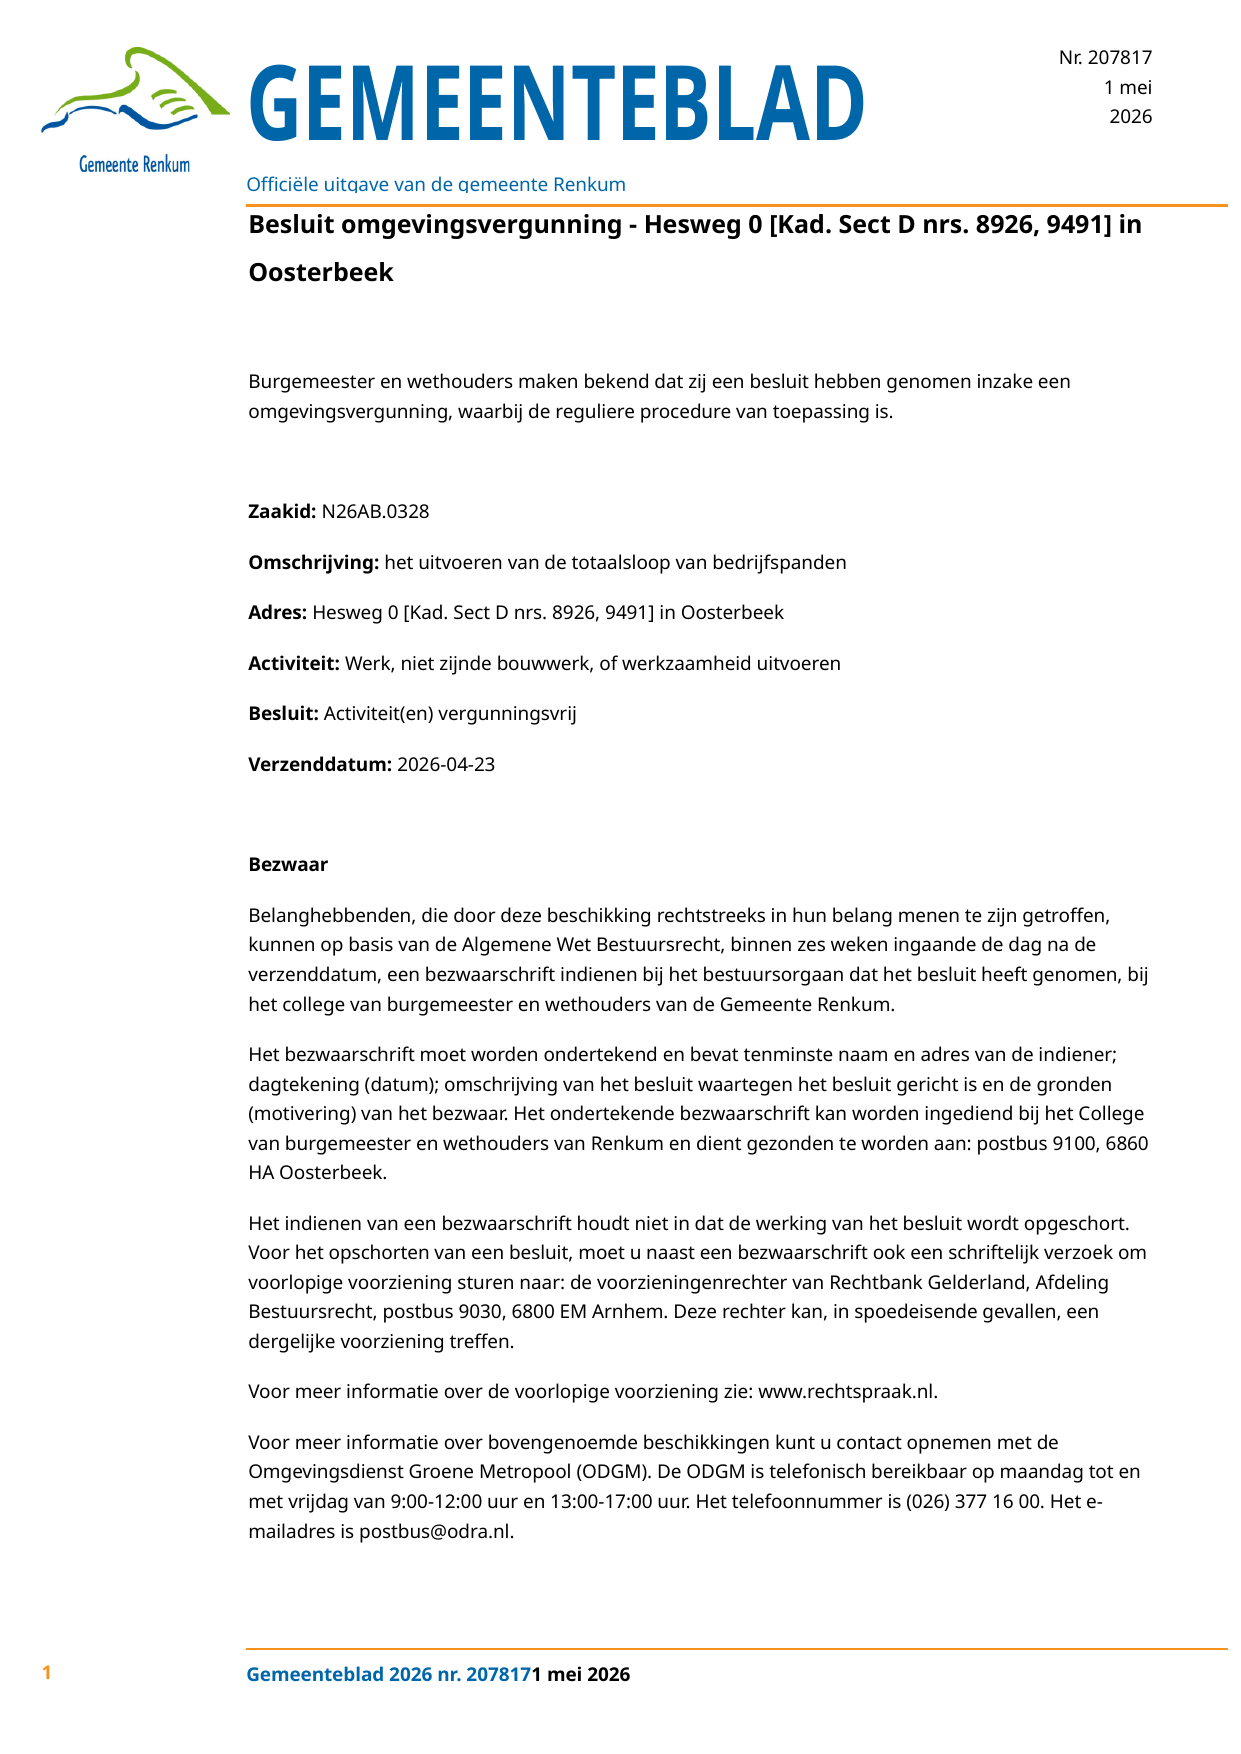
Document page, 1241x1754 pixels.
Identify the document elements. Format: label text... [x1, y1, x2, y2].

picture [41, 47, 231, 172]
text Het indienen van een bezwaarschrift houdt niet in dat de werking van het besluit wordt opgeschort. Voor het opschorten van een besluit, moet u naast een bezwaarschrift ook een schriftelijk verzoek om voorlopige voorziening sturen naar: de voorzieningenrechter van Rechtbank Gelderland, Afdeling Bestuursrecht, postbus 9030, 6800 EM Arnhem. Deze rechter kan, in spoedeisende gevallen, een dergelijke voorziening treffen. [248, 1210, 1152, 1354]
text Voor meer informatie over de voorlopige voorziening zie: www.rechtspraak.nl. [248, 1379, 1152, 1404]
text Omschrijving: het uitvoeren van de totaalsloop van bedrijfspanden [248, 549, 1152, 575]
text Besluit: Activiteit(en) vergunningsvrij [248, 700, 1152, 726]
text Bezwaar [248, 852, 1152, 877]
text Adres: Hesweg 0 [Kad. Sect D nrs. 8926, 9491] in Oosterbeek [248, 599, 1152, 625]
text Besluit omgevingsvergunning - Hesweg 0 [Kad. Sect D nrs. 8926, 9491] in Oosterbeek [248, 207, 1152, 288]
text Belanghebbenden, die door deze beschikking rechtstreeks in hun belang menen te zijn getroffen, kunnen op basis van de Algemene Wet Bestuursrecht, binnen zes weken ingaande de dag na de verzenddatum, een bezwaarschrift indienen bij het bestuursorgaan dat het besluit heeft genomen, bij het college van burgemeester en wethouders van de Gemeente Renkum. [248, 902, 1152, 1017]
text Het bezwaarschrift moet worden ondertekend en bevat tenminste naam en adres van de indiener; dagtekening (datum); omschrijving van het besluit waartegen het besluit gericht is en de gronden (motivering) van het bezwaar. Het ondertekende bezwaarschrift kan worden ingediend bij het College van burgemeester en wethouders van Renkum en dient gezonden te worden aan: postbus 9100, 6860 HA Oosterbeek. [248, 1041, 1152, 1185]
text Voor meer informatie over bovengenoemde beschikkingen kunt u contact opnemen met de Omgevingsdienst Groene Metropool (ODGM). De ODGM is telefonisch bereikbaar op maandag tot en met vrijdag van 9:00-12:00 uur en 13:00-17:00 uur. Het telefoonnummer is (026) 377 16 00. Het e-mailadres is postbus@odra.nl. [248, 1429, 1152, 1544]
text Zaakid: N26AB.0328 [248, 499, 1152, 524]
text Verzenddatum: 2026-04-23 [248, 751, 1152, 777]
text Activiteit: Werk, niet zijnde bouwwerk, of werkzaamheid uitvoeren [248, 650, 1152, 676]
text Burgemeester en wethouders maken bekend dat zij een besluit hebben genomen inzake een omgevingsvergunning, waarbij de reguliere procedure van toepassing is. [248, 368, 1152, 424]
